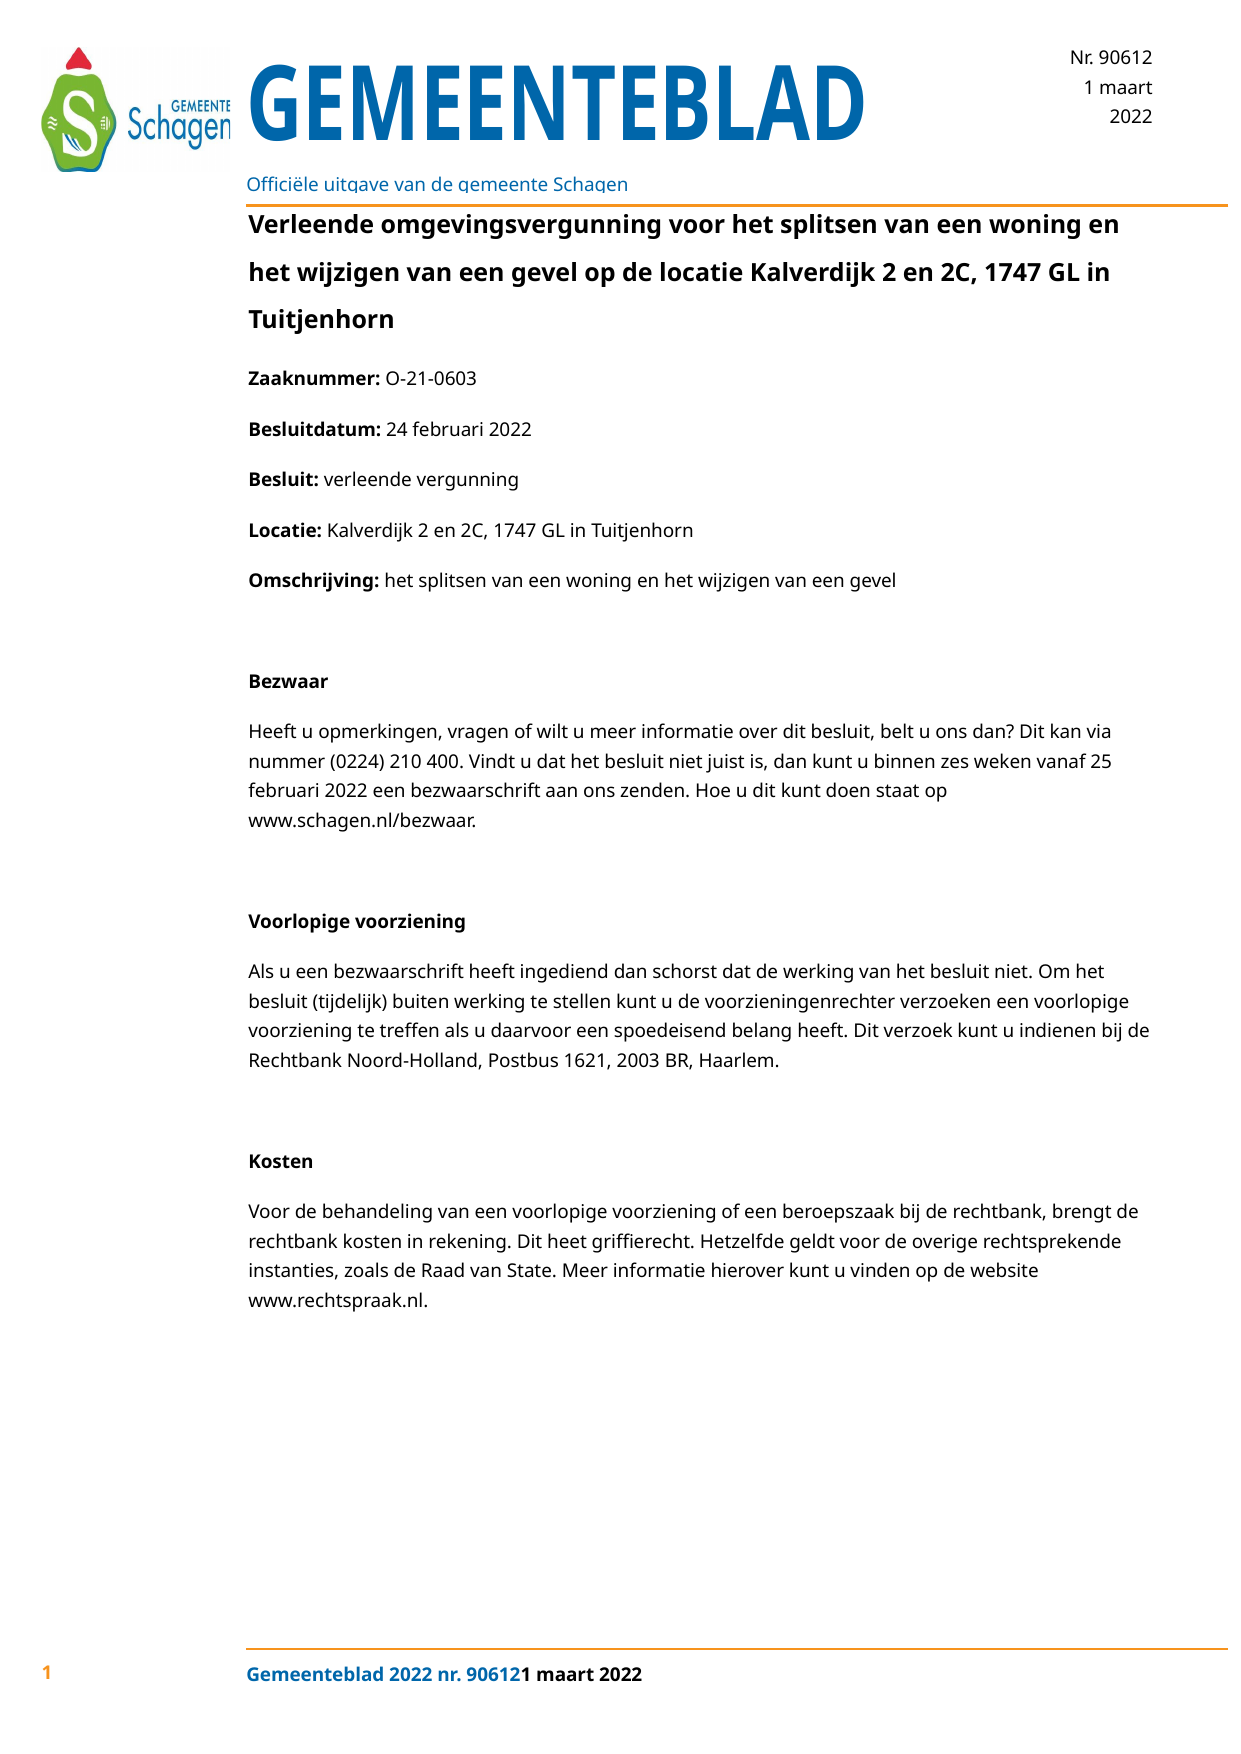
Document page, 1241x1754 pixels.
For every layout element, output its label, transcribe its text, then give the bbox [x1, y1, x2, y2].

text Besluitdatum: 24 februari 2022 [248, 416, 1152, 442]
text Verleende omgevingsvergunning voor het splitsen van een woning en het wijzigen van een gevel op de locatie Kalverdijk 2 en 2C, 1747 GL in Tuitjenhorn [248, 207, 1152, 336]
text Besluit: verleende vergunning [248, 466, 1152, 492]
text Heeft u opmerkingen, vragen of wilt u meer informatie over dit besluit, belt u ons dan? Dit kan via nummer (0224) 210 400. Vindt u dat het besluit niet juist is, dan kunt u binnen zes weken vanaf 25 februari 2022 een bezwaarschrift aan ons zenden. Hoe u dit kunt doen staat op www.schagen.nl/bezwaar. [248, 718, 1152, 833]
picture [41, 47, 231, 172]
text Voorlopige voorziening [248, 908, 1152, 934]
text Omschrijving: het splitsen van een woning en het wijzigen van een gevel [248, 567, 1152, 593]
text Locatie: Kalverdijk 2 en 2C, 1747 GL in Tuitjenhorn [248, 517, 1152, 542]
text Bezwaar [248, 668, 1152, 694]
text Kosten [248, 1148, 1152, 1174]
text Zaaknummer: O-21-0603 [248, 366, 1152, 391]
text Als u een bezwaarschrift heeft ingediend dan schorst dat de werking van het besluit niet. Om het besluit (tijdelijk) buiten werking te stellen kunt u de voorzieningenrechter verzoeken een voorlopige voorziening te treffen als u daarvoor een spoedeisend belang heeft. Dit verzoek kunt u indienen bij de Rechtbank Noord-Holland, Postbus 1621, 2003 BR, Haarlem. [248, 958, 1152, 1073]
text Voor de behandeling van een voorlopige voorziening of een beroepszaak bij de rechtbank, brengt de rechtbank kosten in rekening. Dit heet griffierecht. Hetzelfde geldt voor de overige rechtsprekende instanties, zoals de Raad van State. Meer informatie hierover kunt u vinden op de website www.rechtspraak.nl. [248, 1198, 1152, 1313]
